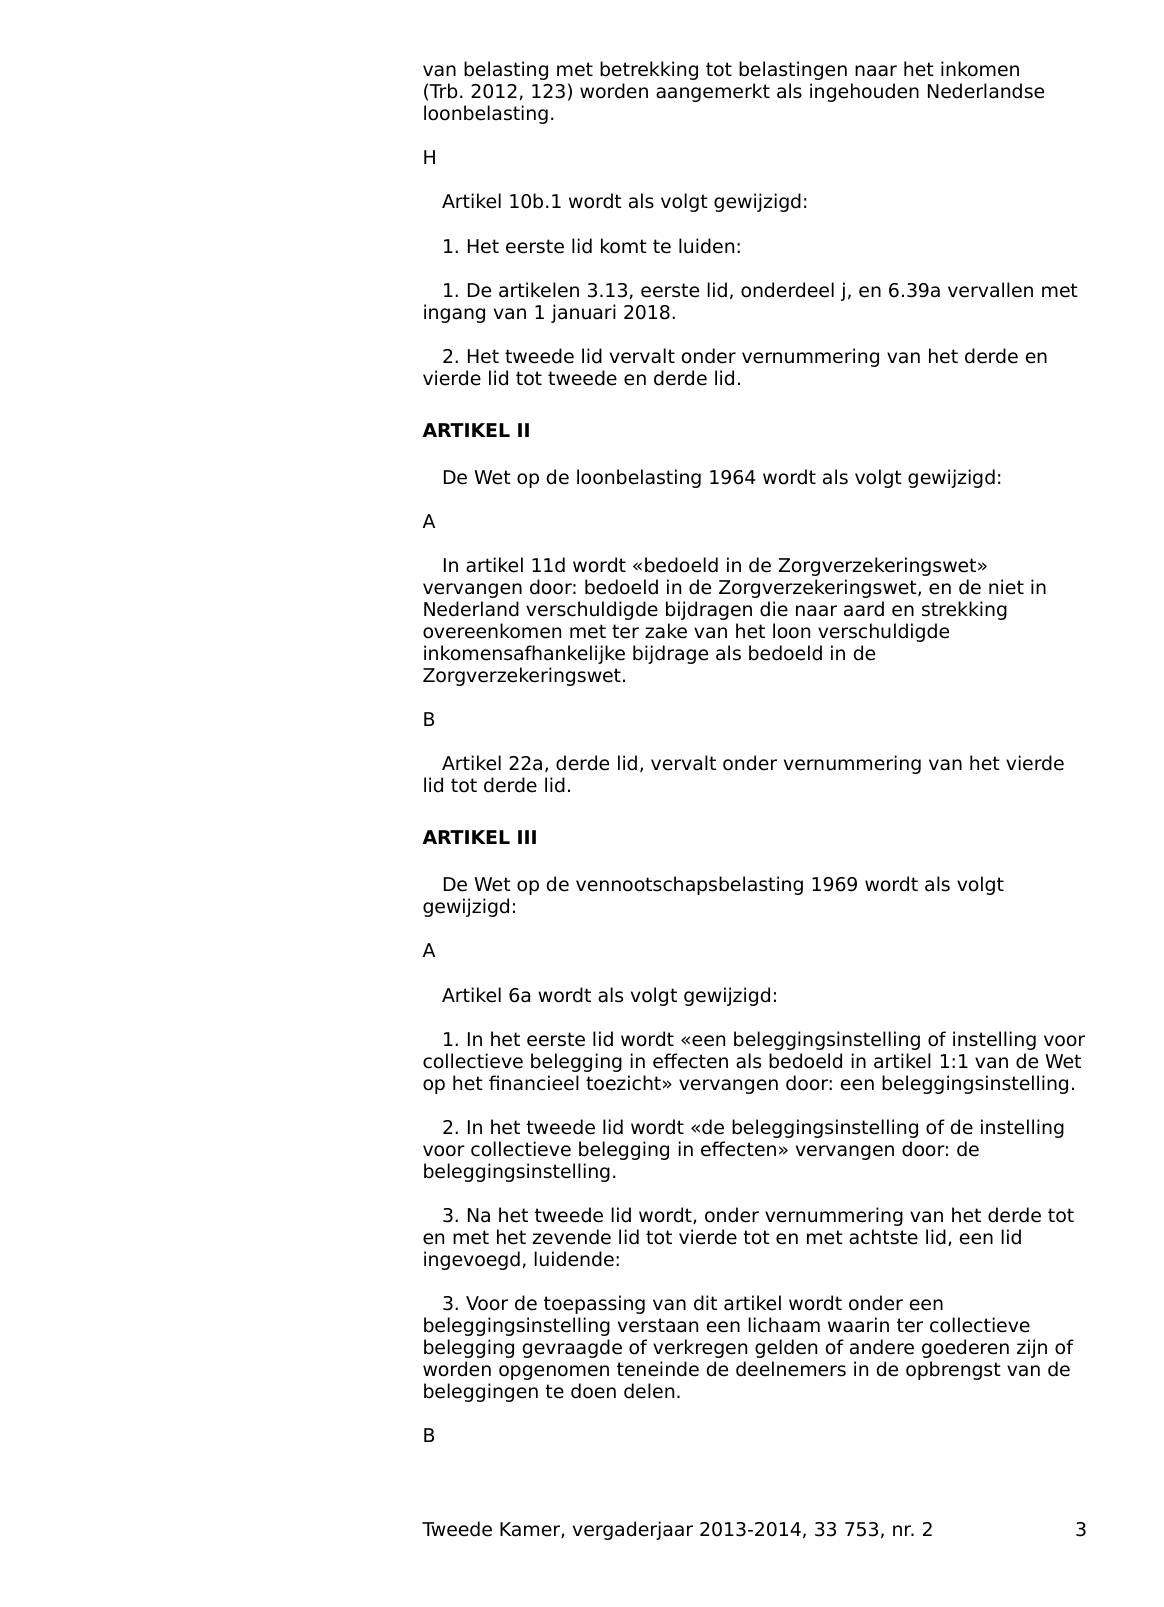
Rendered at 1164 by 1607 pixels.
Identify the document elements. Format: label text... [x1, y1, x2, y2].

text A [422, 511, 1087, 533]
subtitle ARTIKEL III [422, 827, 1087, 849]
text van belasting met betrekking tot belastingen naar het inkomen (Trb. 2012, 123) worden aangemerkt als ingehouden Nederlandse loonbelasting. [422, 59, 1087, 125]
text A [422, 940, 1087, 962]
text Artikel 22a, derde lid, vervalt onder vernummering van het vierde lid tot derde lid. [422, 753, 1087, 797]
text 3. Na het tweede lid wordt, onder vernummering van het derde tot en met het zevende lid tot vierde tot en met achtste lid, een lid ingevoegd, luidende: [422, 1205, 1087, 1271]
text Artikel 6a wordt als volgt gewijzigd: [422, 984, 1087, 1007]
text B [422, 709, 1087, 731]
text 3. Voor de toepassing van dit artikel wordt onder een beleggingsinstelling verstaan een lichaam waarin ter collectieve belegging gevraagde of verkregen gelden of andere goederen zijn of worden opgenomen teneinde de deelnemers in de opbrengst van de beleggingen te doen delen. [422, 1293, 1087, 1403]
text 2. Het tweede lid vervalt onder vernummering van het derde en vierde lid tot tweede en derde lid. [422, 346, 1087, 390]
text De Wet op de loonbelasting 1964 wordt als volgt gewijzigd: [422, 467, 1087, 489]
subtitle ARTIKEL II [422, 420, 1087, 442]
text In artikel 11d wordt «bedoeld in de Zorgverzekeringswet» vervangen door: bedoeld in de Zorgverzekeringswet, en de niet in Nederland verschuldigde bijdragen die naar aard en strekking overeenkomen met ter zake van het loon verschuldigde inkomensafhankelijke bijdrage als bedoeld in de Zorgverzekeringswet. [422, 555, 1087, 687]
text 1. In het eerste lid wordt «een beleggingsinstelling of instelling voor collectieve belegging in effecten als bedoeld in artikel 1:1 van de Wet op het financieel toezicht» vervangen door: een beleggingsinstelling. [422, 1029, 1087, 1095]
text De Wet op de vennootschapsbelasting 1969 wordt als volgt gewijzigd: [422, 874, 1087, 918]
text 1. Het eerste lid komt te luiden: [422, 236, 1087, 257]
text H [422, 147, 1087, 169]
text 1. De artikelen 3.13, eerste lid, onderdeel j, en 6.39a vervallen met ingang van 1 januari 2018. [422, 280, 1087, 324]
text Artikel 10b.1 wordt als volgt gewijzigd: [422, 191, 1087, 213]
text 2. In het tweede lid wordt «de beleggingsinstelling of de instelling voor collectieve belegging in effecten» vervangen door: de beleggingsinstelling. [422, 1117, 1087, 1183]
text B [422, 1425, 1087, 1447]
